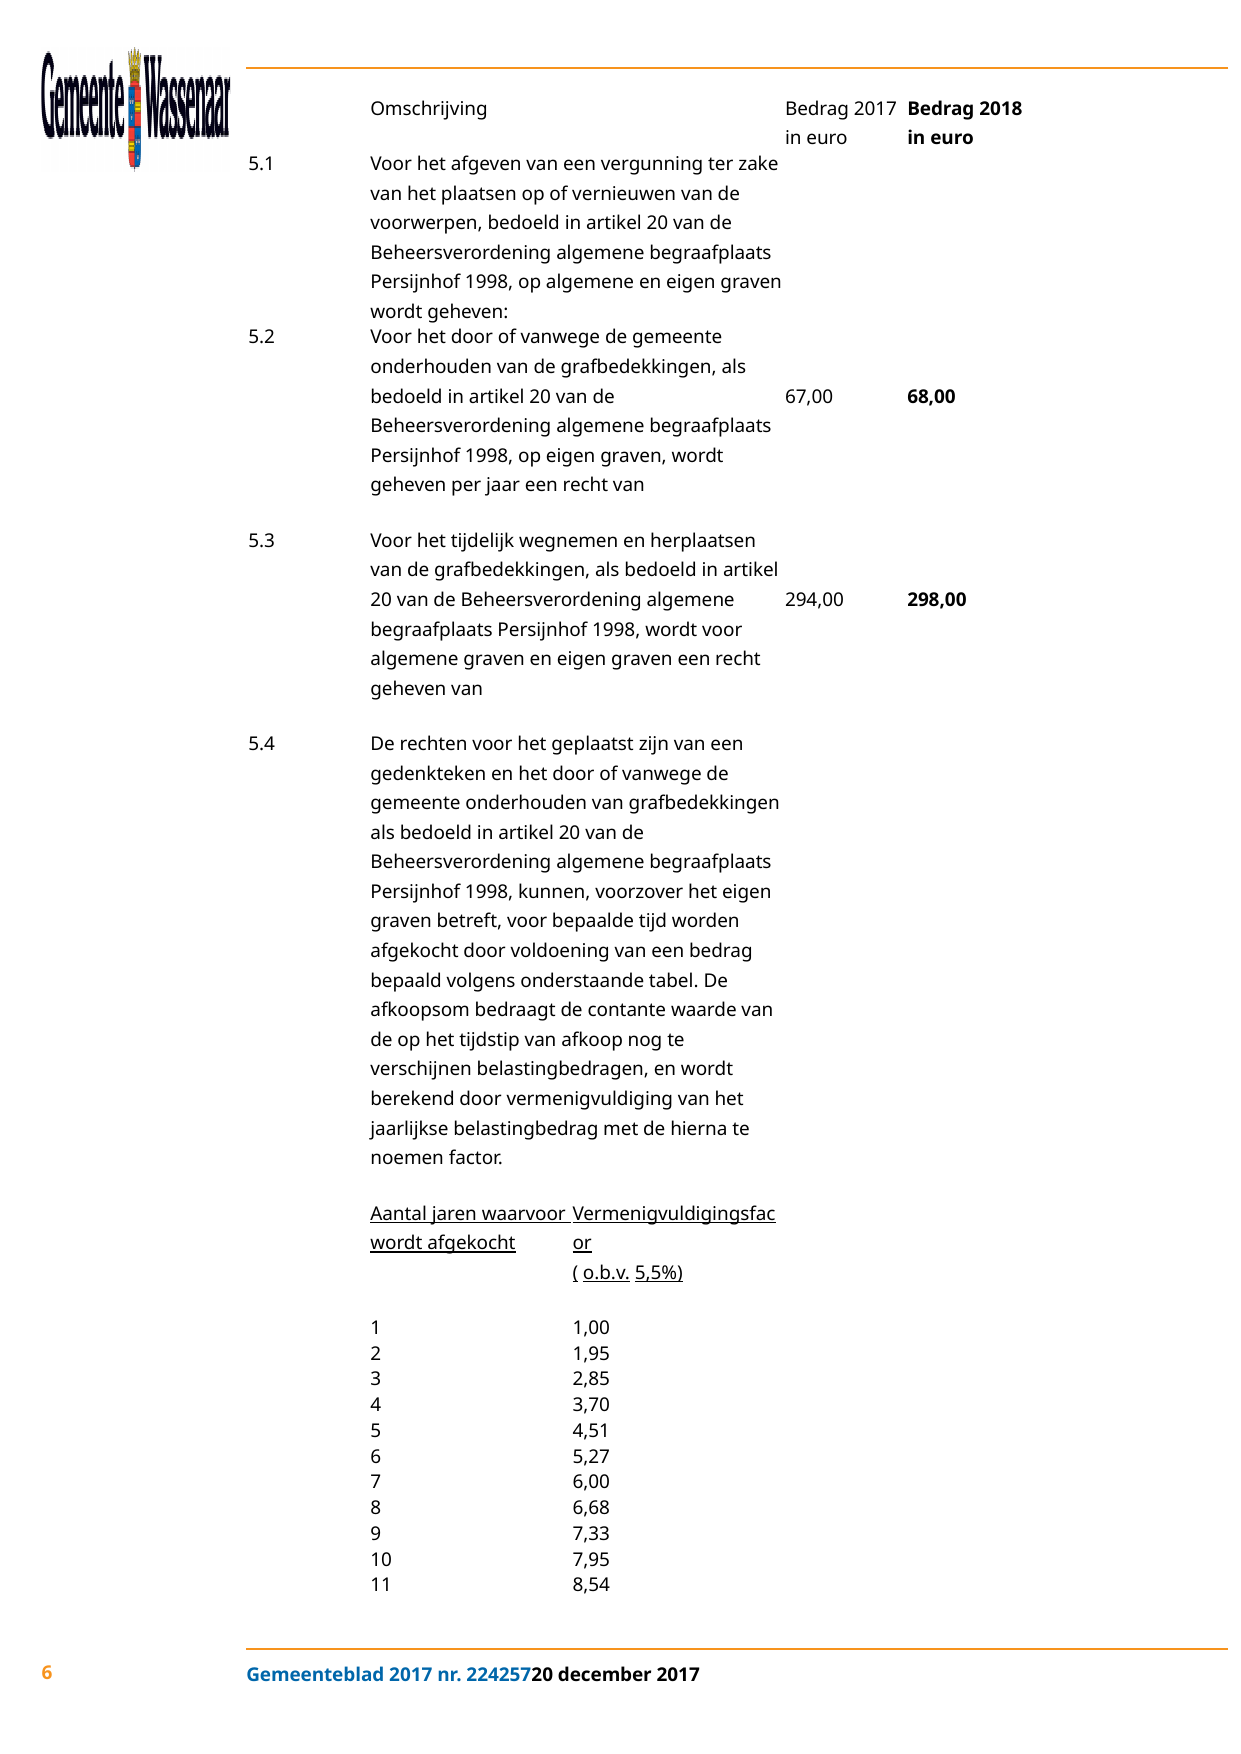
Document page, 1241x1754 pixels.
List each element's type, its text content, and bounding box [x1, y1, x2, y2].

table_cell [785, 1469, 907, 1494]
table_cell [907, 1314, 1029, 1340]
table_header Bedrag 2018 in euro [907, 95, 1029, 150]
table_cell [907, 1469, 1029, 1494]
table_cell 5.1 [248, 150, 370, 324]
table_cell De rechten voor het geplaatst zijn van een gedenkteken en het door of vanwege de gemeente onderhouden van grafbedekkingen als bedoeld in artikel 20 van de Beheersverordening algemene begraafplaats Persijnhof 1998, kunnen, voorzover het eigen graven betreft, voor bepaalde tijd worden afgekocht door voldoening van een bedrag bepaald volgens onderstaande tabel. De afkoopsom bedraagt de contante waarde van de op het tijdstip van afkoop nog te verschijnen belastingbedragen, en wordt berekend door vermenigvuldiging van het jaarlijkse belastingbedrag met de hierna te noemen factor. [370, 730, 785, 1200]
table_cell 4,51 [572, 1417, 785, 1443]
table_cell [907, 1571, 1029, 1597]
table_cell [907, 1520, 1029, 1546]
table_cell 8,54 [572, 1571, 785, 1597]
table_cell [785, 1494, 907, 1520]
table_header [248, 95, 370, 150]
table_cell 7,33 [572, 1520, 785, 1546]
table_cell Vermenigvuldigingsfacor ( o.b.v. 5,5%) [572, 1200, 785, 1314]
table_cell [785, 1520, 907, 1546]
table_cell [907, 1200, 1029, 1314]
table_cell [248, 1200, 370, 1314]
table_cell 4 [370, 1391, 572, 1417]
table_cell 5.2 [248, 324, 370, 527]
table_cell 6,68 [572, 1494, 785, 1520]
table_cell 68,00 [907, 324, 1029, 527]
table_cell [785, 1417, 907, 1443]
table_cell [785, 1314, 907, 1340]
table_cell 1,95 [572, 1340, 785, 1366]
table_cell [248, 1417, 370, 1443]
table_cell 6,00 [572, 1469, 785, 1494]
table_cell [248, 1366, 370, 1391]
table_cell [907, 1494, 1029, 1520]
table_cell [785, 1391, 907, 1417]
table_cell 7,95 [572, 1546, 785, 1571]
table_cell 294,00 [785, 527, 907, 730]
table_cell [907, 1366, 1029, 1391]
table_cell 6 [370, 1443, 572, 1468]
table_cell Voor het door of vanwege de gemeente onderhouden van de grafbedekkingen, als bedoeld in artikel 20 van de Beheersverordening algemene begraafplaats Persijnhof 1998, op eigen graven, wordt geheven per jaar een recht van [370, 324, 785, 527]
table_cell 8 [370, 1494, 572, 1520]
table_cell 67,00 [785, 324, 907, 527]
table_cell 5,27 [572, 1443, 785, 1468]
table_cell 10 [370, 1546, 572, 1571]
table_cell [248, 1314, 370, 1340]
table_cell Aantal jaren waarvoor wordt afgekocht [370, 1200, 572, 1314]
table_cell [785, 730, 907, 1200]
table_cell 3,70 [572, 1391, 785, 1417]
table_cell [907, 1340, 1029, 1366]
table_cell Voor het afgeven van een vergunning ter zake van het plaatsen op of vernieuwen van de voorwerpen, bedoeld in artikel 20 van de Beheersverordening algemene begraafplaats Persijnhof 1998, op algemene en eigen graven wordt geheven: [370, 150, 785, 324]
table_cell 5.4 [248, 730, 370, 1200]
table_cell [907, 1546, 1029, 1571]
table_cell 7 [370, 1469, 572, 1494]
table_cell [248, 1469, 370, 1494]
table_cell [248, 1340, 370, 1366]
table_cell [785, 1443, 907, 1468]
table_cell [907, 1391, 1029, 1417]
table_cell [785, 1200, 907, 1314]
table_cell [785, 1546, 907, 1571]
table_cell [785, 1571, 907, 1597]
table_cell [785, 1366, 907, 1391]
table_cell [248, 1571, 370, 1597]
table_cell [785, 1340, 907, 1366]
table_cell [907, 1417, 1029, 1443]
table_header Bedrag 2017 in euro [785, 95, 907, 150]
table_cell [248, 1546, 370, 1571]
table_cell [907, 150, 1029, 324]
table_cell 298,00 [907, 527, 1029, 730]
table_cell Voor het tijdelijk wegnemen en herplaatsen van de grafbedekkingen, als bedoeld in artikel 20 van de Beheersverordening algemene begraafplaats Persijnhof 1998, wordt voor algemene graven en eigen graven een recht geheven van [370, 527, 785, 730]
table_cell 5 [370, 1417, 572, 1443]
table_cell [248, 1494, 370, 1520]
table_cell [248, 1520, 370, 1546]
table_header Omschrijving [370, 95, 785, 150]
table_cell 2,85 [572, 1366, 785, 1391]
table_cell 2 [370, 1340, 572, 1366]
picture [41, 47, 231, 172]
table_cell [907, 1443, 1029, 1468]
table_cell 3 [370, 1366, 572, 1391]
table_cell [785, 150, 907, 324]
table_cell [907, 730, 1029, 1200]
table_cell 9 [370, 1520, 572, 1546]
table_cell [248, 1391, 370, 1417]
table_cell 5.3 [248, 527, 370, 730]
table_cell 1 [370, 1314, 572, 1340]
table_cell 11 [370, 1571, 572, 1597]
table_cell [248, 1443, 370, 1468]
table_cell 1,00 [572, 1314, 785, 1340]
